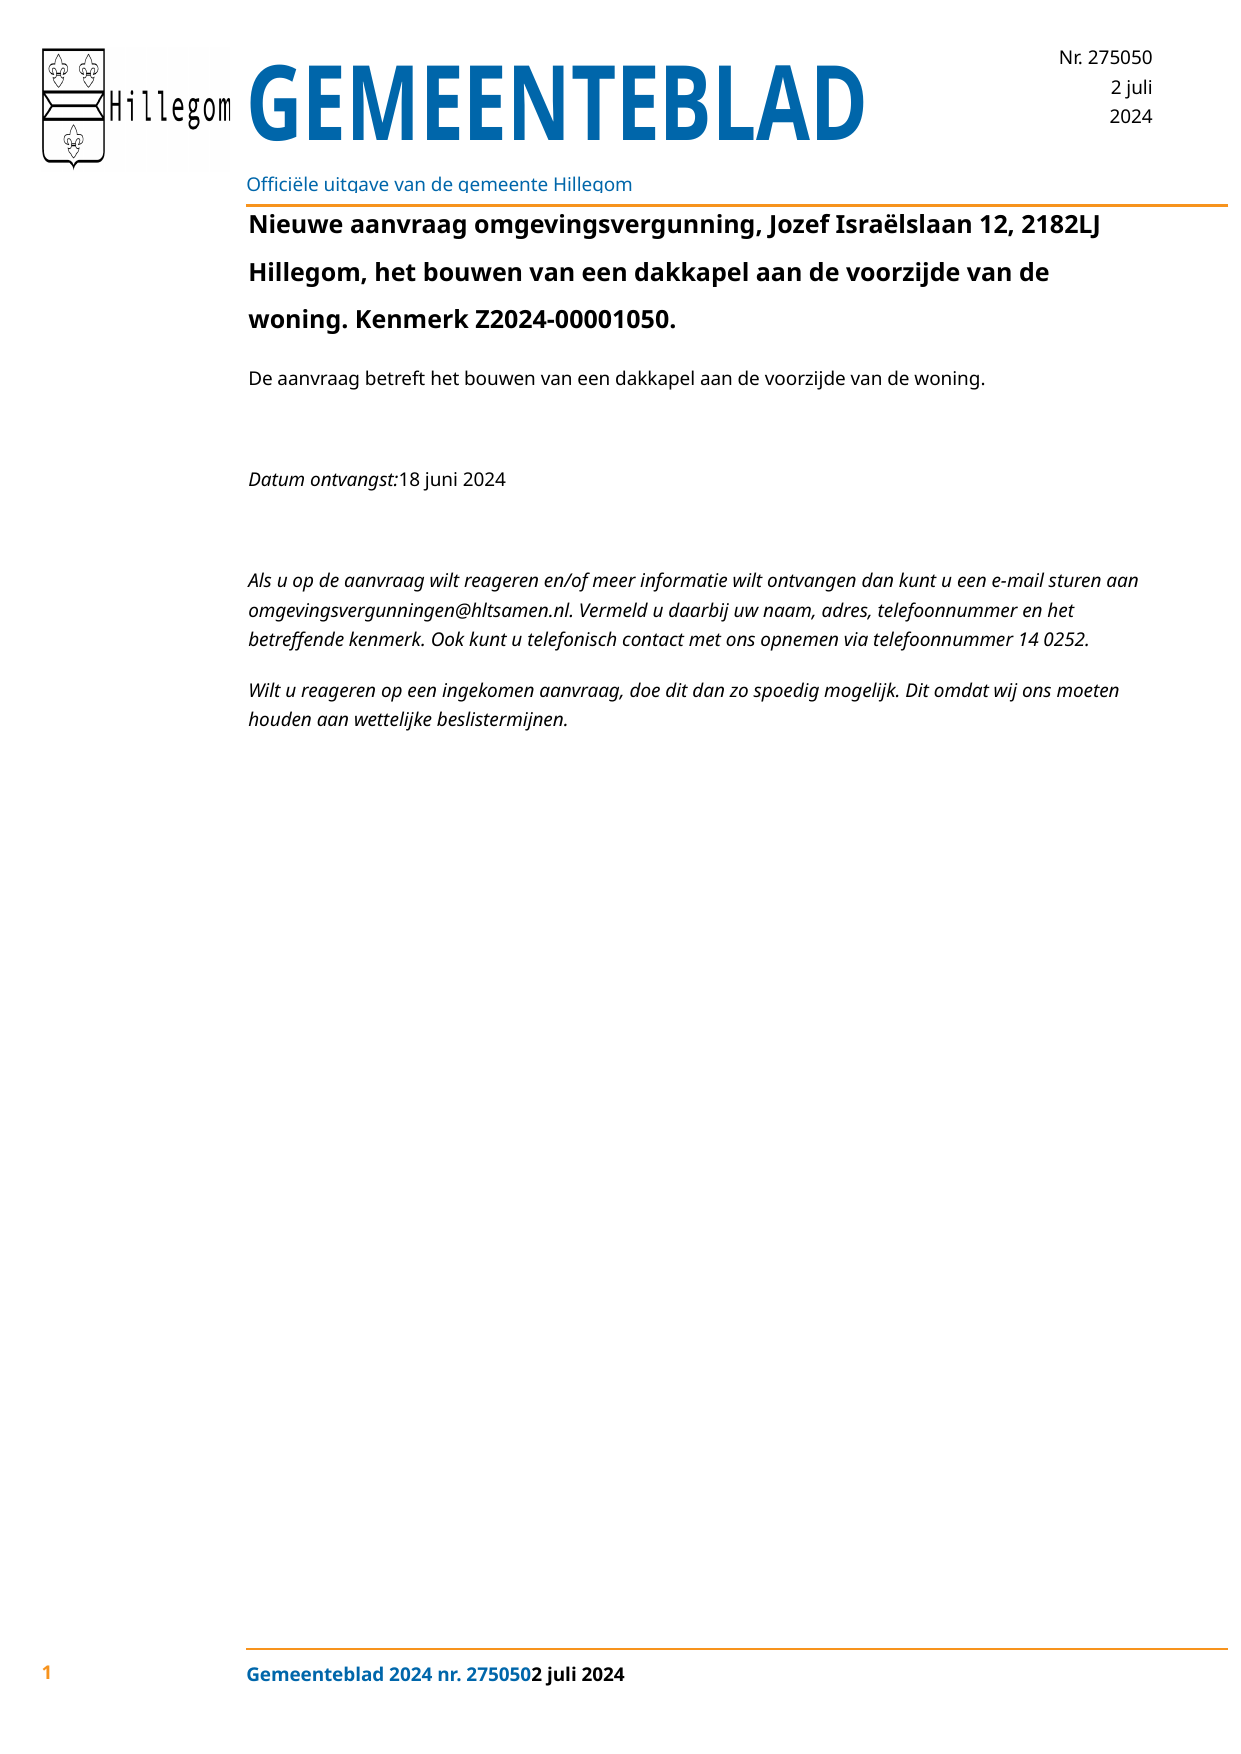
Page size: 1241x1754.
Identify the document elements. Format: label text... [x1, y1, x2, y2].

text Nieuwe aanvraag omgevingsvergunning, Jozef Israëlslaan 12, 2182LJ Hillegom, het bouwen van een dakkapel aan de voorzijde van de woning. Kenmerk Z2024-00001050. [248, 207, 1152, 336]
text Wilt u reageren op een ingekomen aanvraag, doe dit dan zo spoedig mogelijk. Dit omdat wij ons moeten houden aan wettelijke beslistermijnen. [248, 677, 1152, 732]
text Als u op de aanvraag wilt reageren en/of meer informatie wilt ontvangen dan kunt u een e-mail sturen aan omgevingsvergunningen@hltsamen.nl. Vermeld u daarbij uw naam, adres, telefoonnummer en het betreffende kenmerk. Ook kunt u telefonisch contact met ons opnemen via telefoonnummer 14 0252. [248, 567, 1152, 652]
text De aanvraag betreft het bouwen van een dakkapel aan de voorzijde van de woning. [248, 366, 1152, 391]
text Datum ontvangst:18 juni 2024 [248, 466, 1152, 492]
picture [41, 47, 231, 172]
